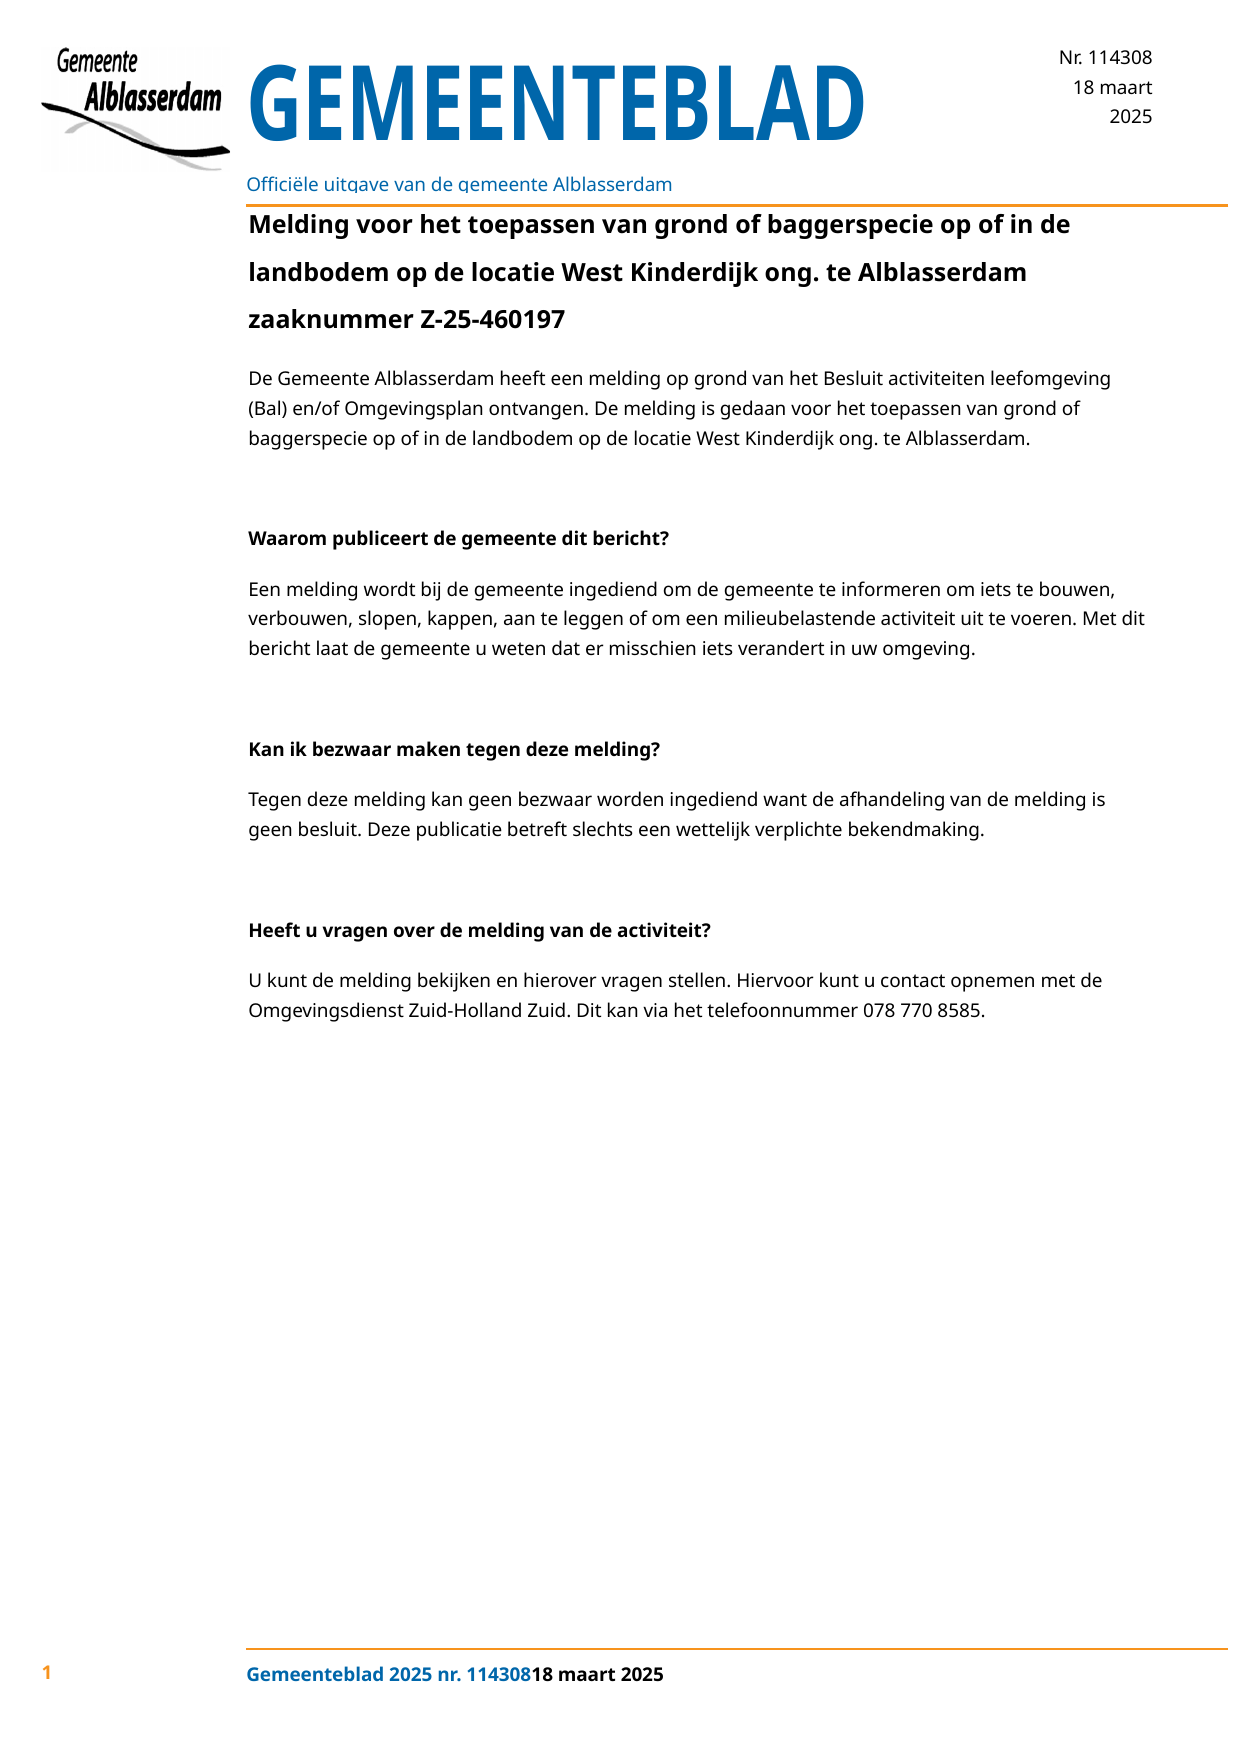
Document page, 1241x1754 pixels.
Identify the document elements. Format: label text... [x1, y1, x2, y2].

text Tegen deze melding kan geen bezwaar worden ingediend want de afhandeling van de melding is geen besluit. Deze publicatie betreft slechts een wettelijk verplichte bekendmaking. [248, 786, 1152, 842]
text Waarom publiceert de gemeente dit bericht? [248, 526, 1152, 551]
text U kunt de melding bekijken en hierover vragen stellen. Hiervoor kunt u contact opnemen met de Omgevingsdienst Zuid-Holland Zuid. Dit kan via het telefoonnummer 078 770 8585. [248, 967, 1152, 1022]
text De Gemeente Alblasserdam heeft een melding op grond van het Besluit activiteiten leefomgeving (Bal) en/of Omgevingsplan ontvangen. De melding is gedaan voor het toepassen van grond of baggerspecie op of in de landbodem op de locatie West Kinderdijk ong. te Alblasserdam. [248, 366, 1152, 450]
text Kan ik bezwaar maken tegen deze melding? [248, 736, 1152, 762]
text Heeft u vragen over de melding van de activiteit? [248, 917, 1152, 942]
text Een melding wordt bij de gemeente ingediend om de gemeente te informeren om iets te bouwen, verbouwen, slopen, kappen, aan te leggen of om een milieubelastende activiteit uit te voeren. Met dit bericht laat de gemeente u weten dat er misschien iets verandert in uw omgeving. [248, 576, 1152, 661]
text Melding voor het toepassen van grond of baggerspecie op of in de landbodem op de locatie West Kinderdijk ong. te Alblasserdam zaaknummer Z-25-460197 [248, 207, 1152, 336]
picture [41, 47, 231, 172]
